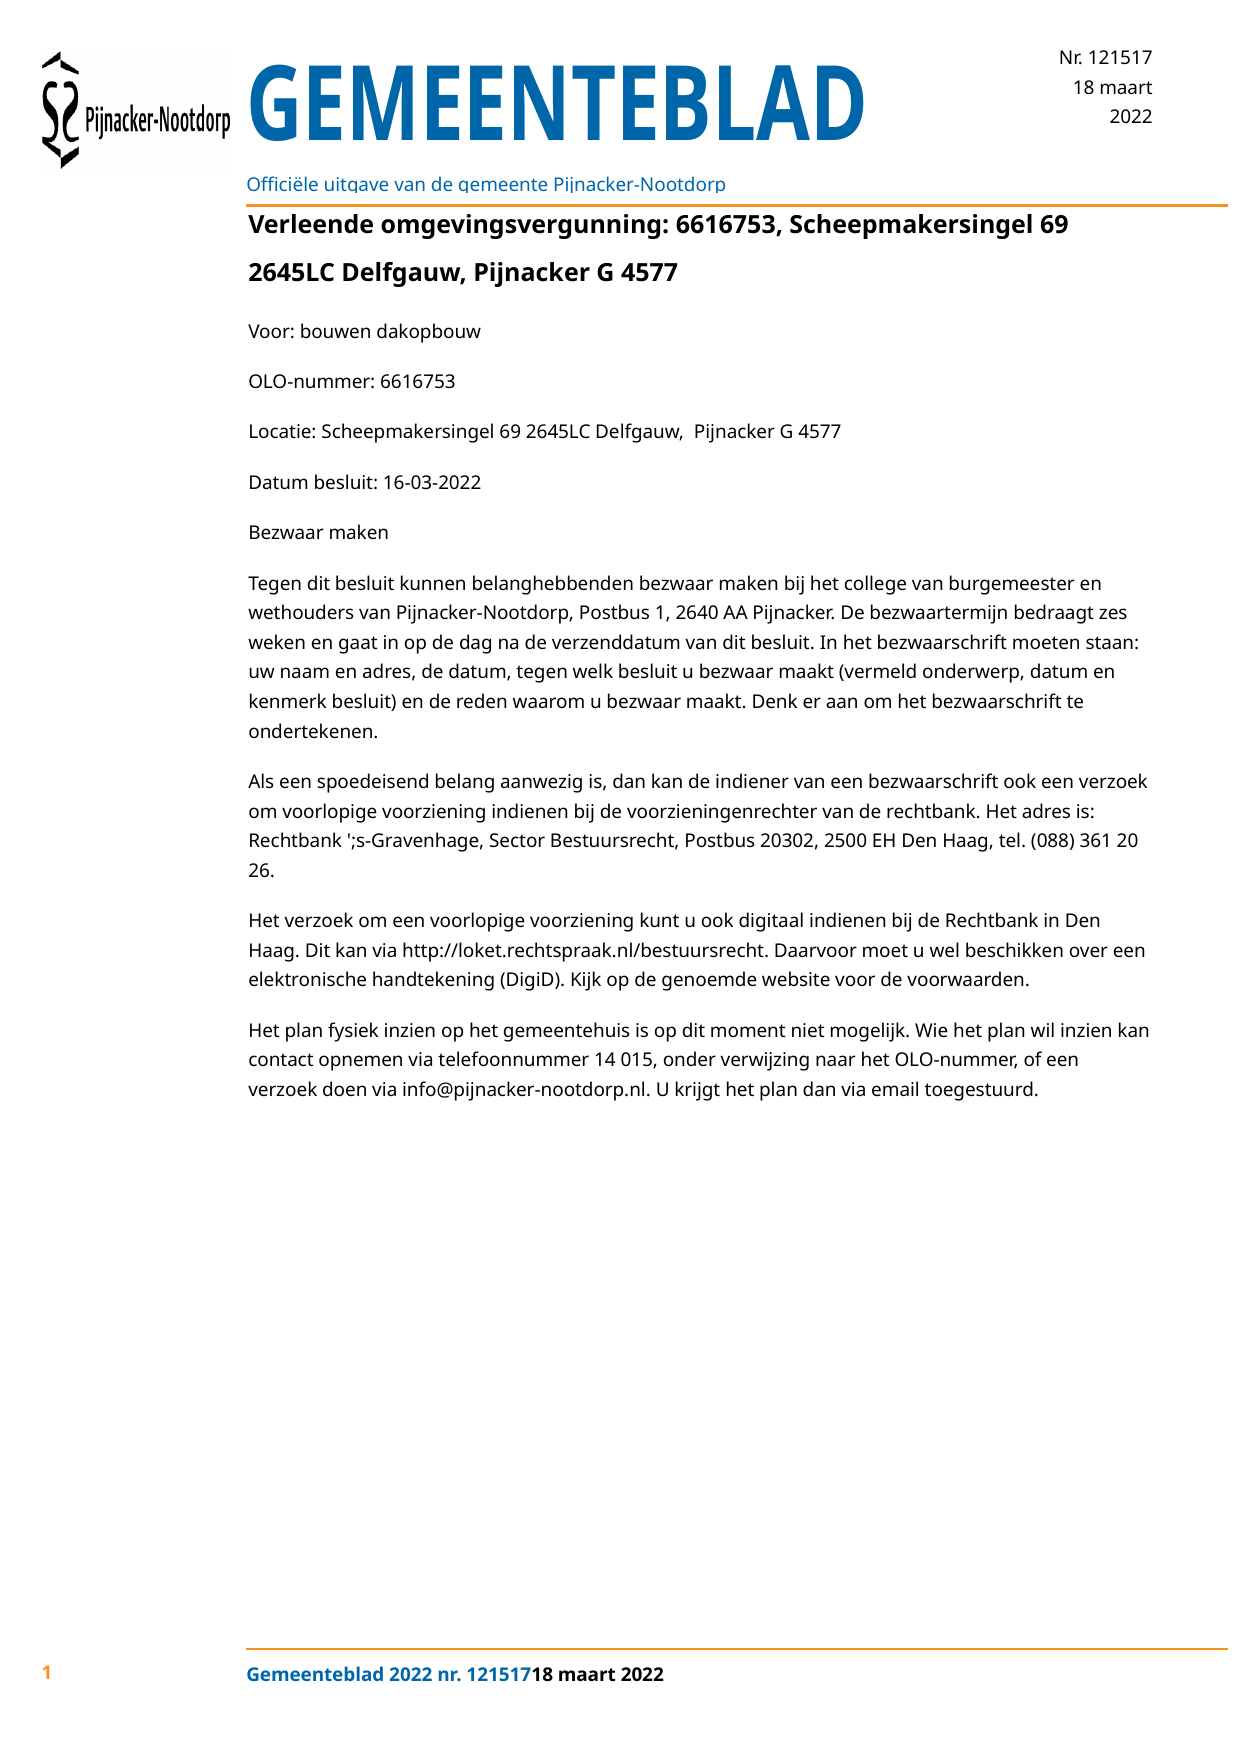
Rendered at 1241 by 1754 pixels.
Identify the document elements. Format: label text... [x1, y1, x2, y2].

picture [41, 47, 231, 172]
text Het verzoek om een voorlopige voorziening kunt u ook digitaal indienen bij de Rechtbank in Den Haag. Dit kan via http://loket.rechtspraak.nl/bestuursrecht. Daarvoor moet u wel beschikken over een elektronische handtekening (DigiD). Kijk op de genoemde website voor de voorwaarden. [248, 907, 1152, 992]
text Locatie: Scheepmakersingel 69 2645LC Delfgauw, Pijnacker G 4577 [248, 419, 1152, 444]
text Bezwaar maken [248, 519, 1152, 545]
text Als een spoedeisend belang aanwezig is, dan kan de indiener van een bezwaarschrift ook een verzoek om voorlopige voorziening indienen bij de voorzieningenrechter van de rechtbank. Het adres is: Rechtbank ';s-Gravenhage, Sector Bestuursrecht, Postbus 20302, 2500 EH Den Haag, tel. (088) 361 20 26. [248, 768, 1152, 883]
text Datum besluit: 16-03-2022 [248, 469, 1152, 495]
text Verleende omgevingsvergunning: 6616753, Scheepmakersingel 69 2645LC Delfgauw, Pijnacker G 4577 [248, 207, 1152, 288]
text Het plan fysiek inzien op het gemeentehuis is op dit moment niet mogelijk. Wie het plan wil inzien kan contact opnemen via telefoonnummer 14 015, onder verwijzing naar het OLO-nummer, of een verzoek doen via info@pijnacker-nootdorp.nl. U krijgt het plan dan via email toegestuurd. [248, 1017, 1152, 1102]
text OLO-nummer: 6616753 [248, 368, 1152, 394]
text Tegen dit besluit kunnen belanghebbenden bezwaar maken bij het college van burgemeester en wethouders van Pijnacker-Nootdorp, Postbus 1, 2640 AA Pijnacker. De bezwaartermijn bedraagt zes weken en gaat in op de dag na de verzenddatum van dit besluit. In het bezwaarschrift moeten staan: uw naam en adres, de datum, tegen welk besluit u bezwaar maakt (vermeld onderwerp, datum en kenmerk besluit) en de reden waarom u bezwaar maakt. Denk er aan om het bezwaarschrift te ondertekenen. [248, 570, 1152, 744]
text Voor: bouwen dakopbouw [248, 318, 1152, 344]
